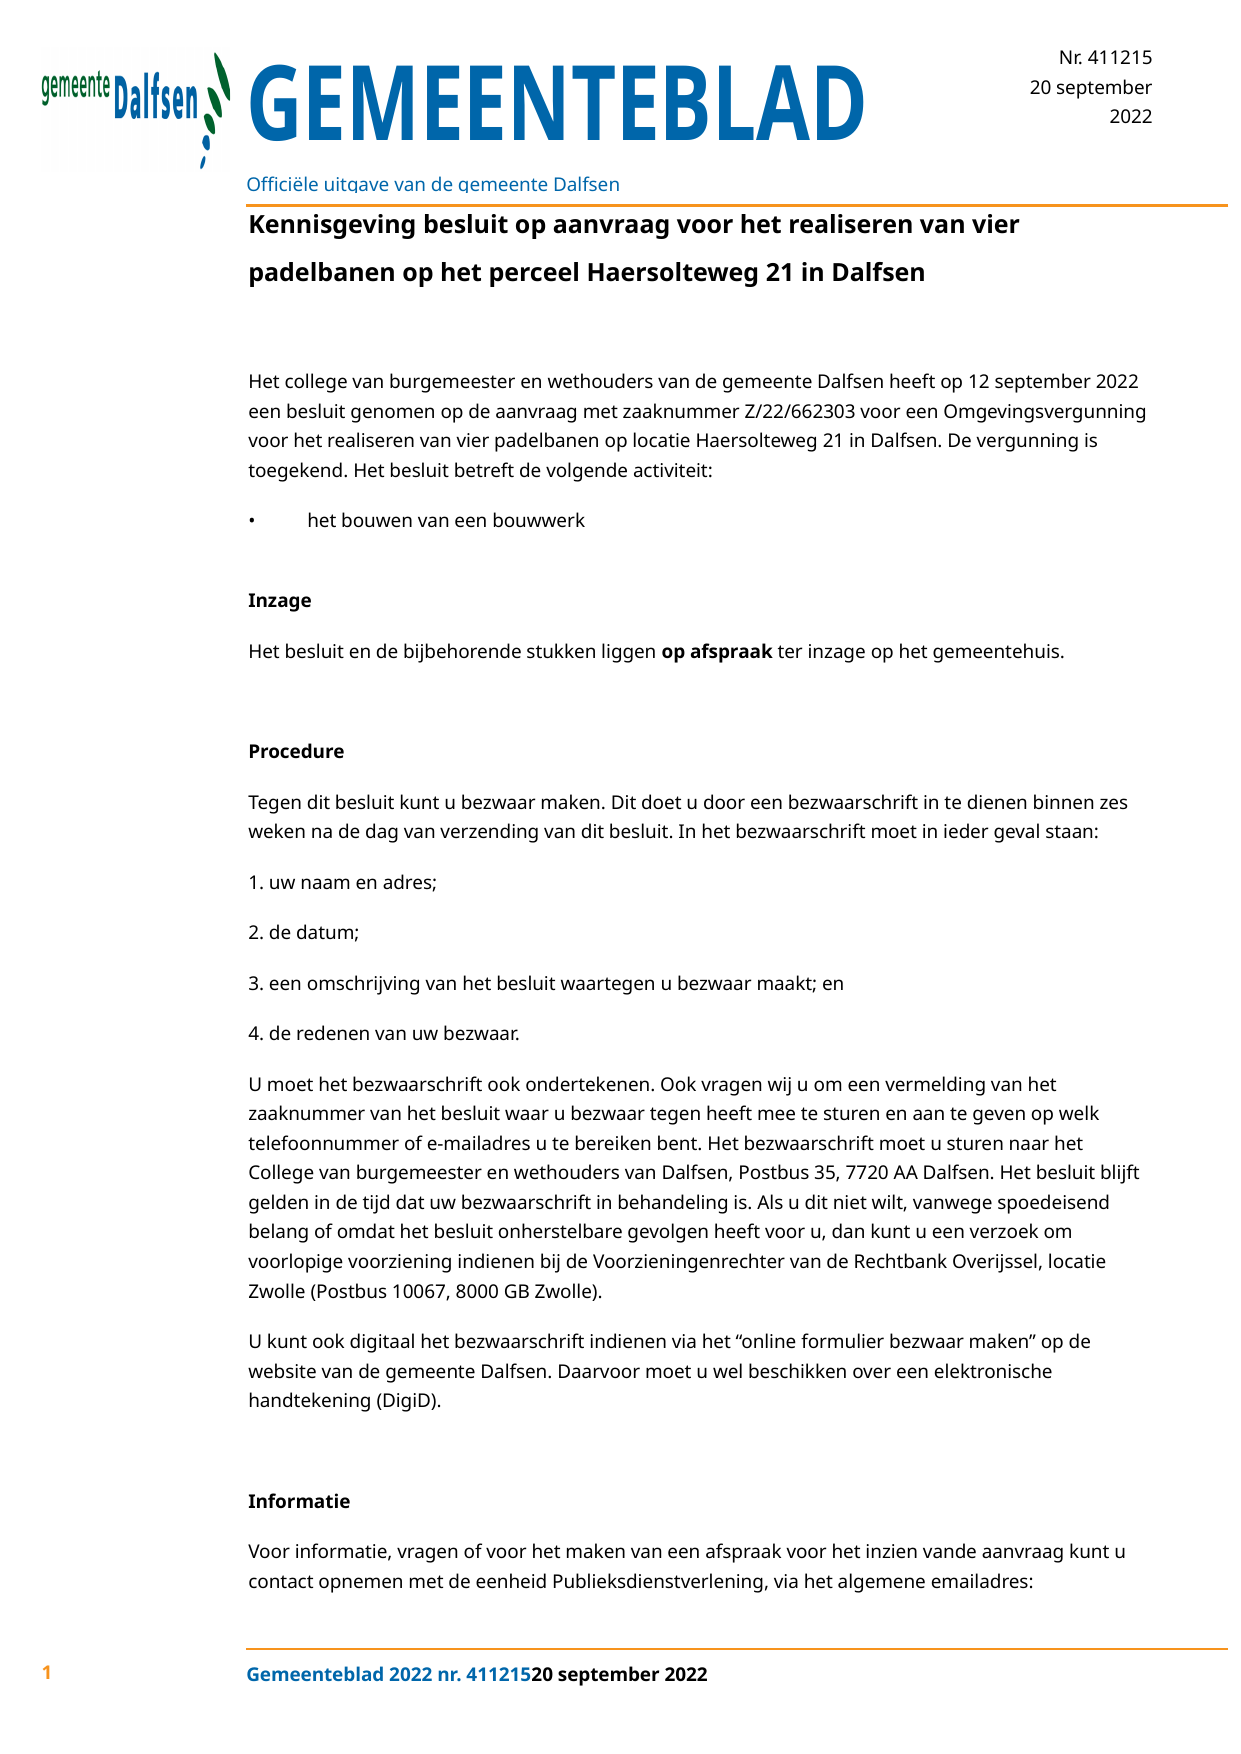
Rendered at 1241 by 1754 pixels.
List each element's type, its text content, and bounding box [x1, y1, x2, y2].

text Voor informatie, vragen of voor het maken van een afspraak voor het inzien vande aanvraag kunt u contact opnemen met de eenheid Publieksdienstverlening, via het algemene emailadres: [248, 1539, 1152, 1594]
text Het college van burgemeester en wethouders van de gemeente Dalfsen heeft op 12 september 2022 een besluit genomen op de aanvraag met zaaknummer Z/22/662303 voor een Omgevingsvergunning voor het realiseren van vier padelbanen op locatie Haersolteweg 21 in Dalfsen. De vergunning is toegekend. Het besluit betreft de volgende activiteit: [248, 368, 1152, 483]
list het bouwen van een bouwwerk [248, 507, 1152, 533]
text Informatie [248, 1488, 1152, 1514]
text Het besluit en de bijbehorende stukken liggen op afspraak ter inzage op het gemeentehuis. [248, 638, 1152, 664]
text U kunt ook digitaal het bezwaarschrift indienen via het “online formulier bezwaar maken” op de website van de gemeente Dalfsen. Daarvoor moet u wel beschikken over een elektronische handtekening (DigiD). [248, 1328, 1152, 1413]
text 3. een omschrijving van het besluit waartegen u bezwaar maakt; en [248, 970, 1152, 996]
text U moet het bezwaarschrift ook ondertekenen. Ook vragen wij u om een vermelding van het zaaknummer van het besluit waar u bezwaar tegen heeft mee te sturen en aan te geven op welk telefoonnummer of e-mailadres u te bereiken bent. Het bezwaarschrift moet u sturen naar het College van burgemeester en wethouders van Dalfsen, Postbus 35, 7720 AA Dalfsen. Het besluit blijft gelden in de tijd dat uw bezwaarschrift in behandeling is. Als u dit niet wilt, vanwege spoedeisend belang of omdat het besluit onherstelbare gevolgen heeft voor u, dan kunt u een verzoek om voorlopige voorziening indienen bij de Voorzieningenrechter van de Rechtbank Overijssel, locatie Zwolle (Postbus 10067, 8000 GB Zwolle). [248, 1071, 1152, 1304]
text Tegen dit besluit kunt u bezwaar maken. Dit doet u door een bezwaarschrift in te dienen binnen zes weken na de dag van verzending van dit besluit. In het bezwaarschrift moet in ieder geval staan: [248, 789, 1152, 844]
text Procedure [248, 739, 1152, 764]
text Kennisgeving besluit op aanvraag voor het realiseren van vier padelbanen op het perceel Haersolteweg 21 in Dalfsen [248, 207, 1152, 288]
text Inzage [248, 587, 1152, 613]
text 1. uw naam en adres; [248, 869, 1152, 895]
picture [41, 47, 231, 172]
text 2. de datum; [248, 919, 1152, 945]
text 4. de redenen van uw bezwaar. [248, 1020, 1152, 1046]
